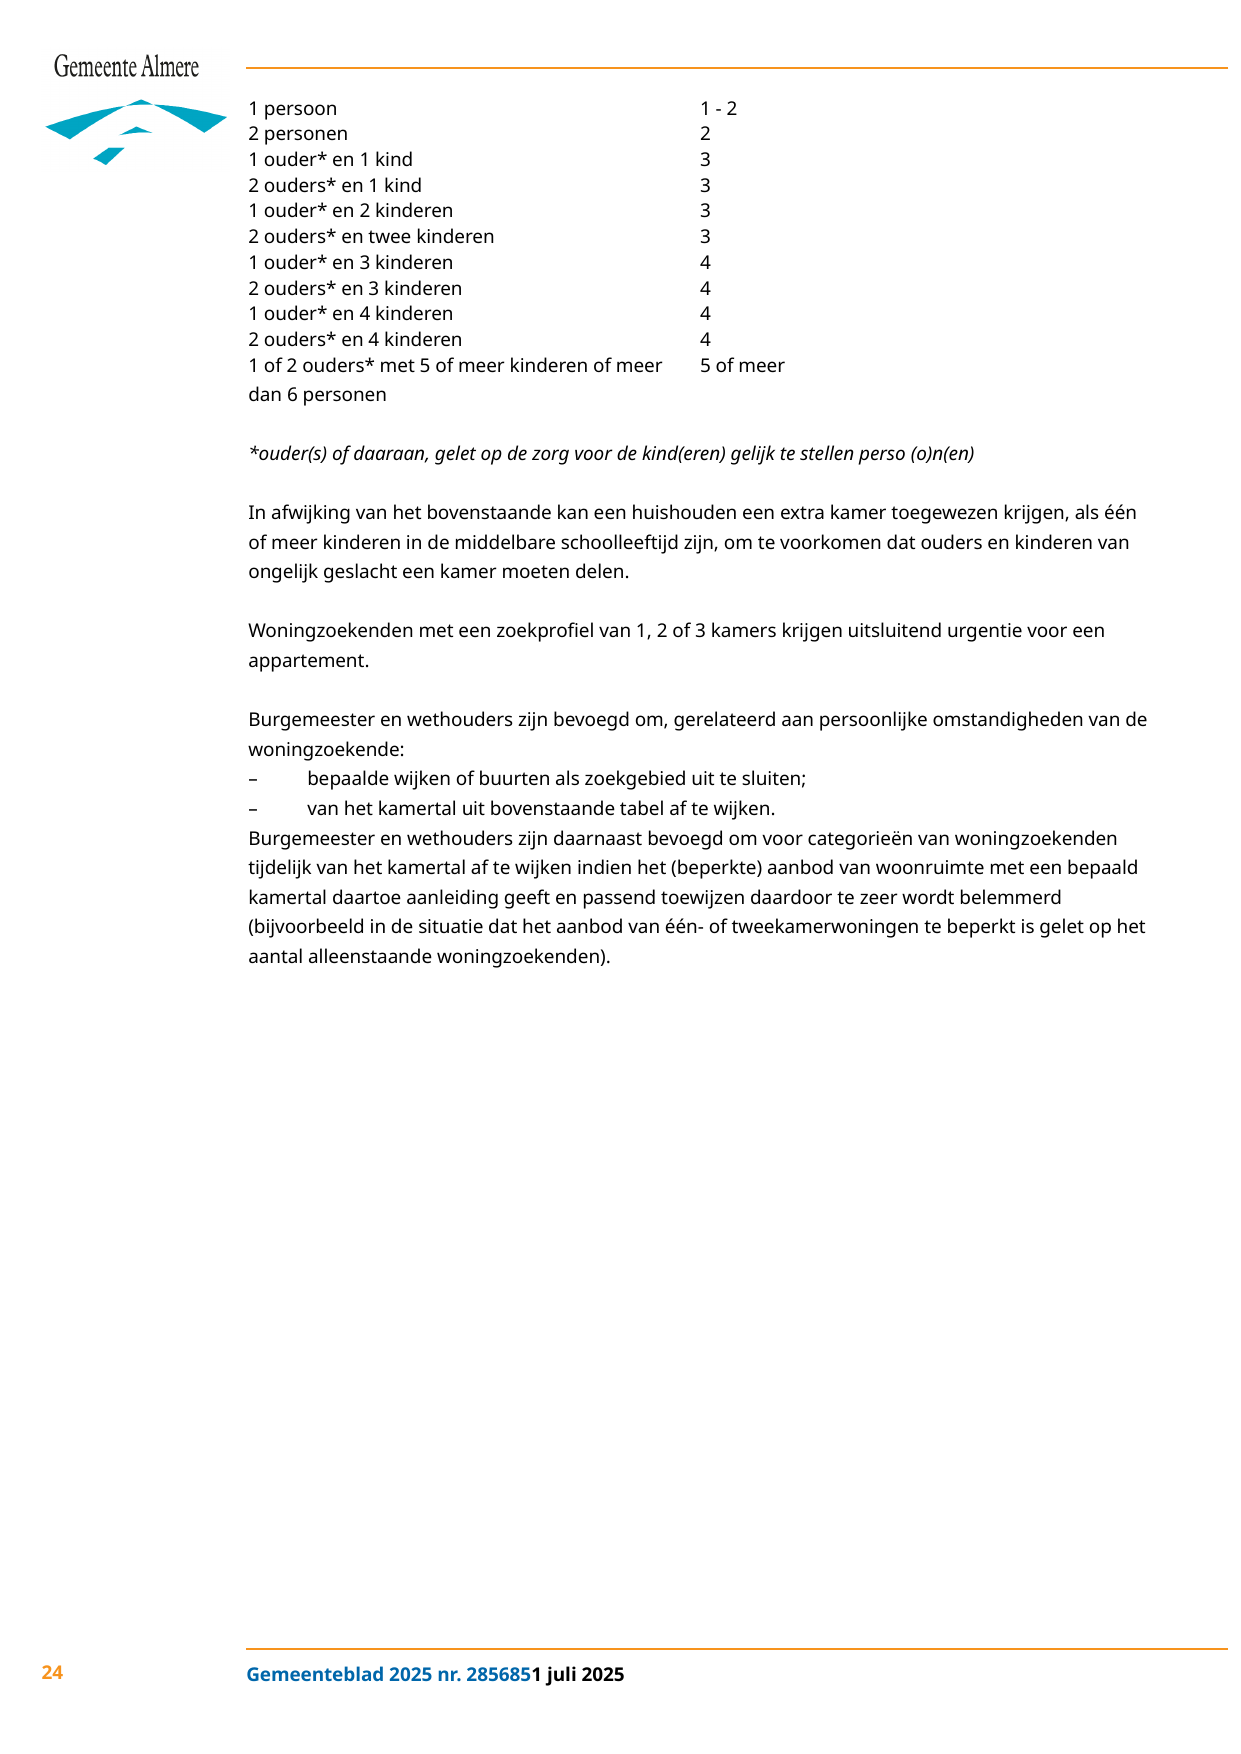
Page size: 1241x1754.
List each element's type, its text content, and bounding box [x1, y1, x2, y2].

table_cell 2 ouders* en twee kinderen [248, 224, 700, 249]
text Woningzoekenden met een zoekprofiel van 1, 2 of 3 kamers krijgen uitsluitend urgentie voor een appartement. [248, 618, 1152, 673]
table_cell 1 ouder* en 1 kind [248, 146, 700, 172]
list bepaalde wijken of buurten als zoekgebied uit te sluiten; [248, 766, 1152, 791]
table_cell 1 of 2 ouders* met 5 of meer kinderen of meer dan 6 personen [248, 352, 700, 407]
table_cell 1 persoon [248, 95, 700, 121]
table_cell 1 ouder* en 3 kinderen [248, 249, 700, 275]
text Burgemeester en wethouders zijn daarnaast bevoegd om voor categorieën van woningzoekenden tijdelijk van het kamertal af te wijken indien het (beperkte) aanbod van woonruimte met een bepaald kamertal daartoe aanleiding geeft en passend toewijzen daardoor te zeer wordt belemmerd (bijvoorbeeld in de situatie dat het aanbod van één- of tweekamerwoningen te beperkt is gelet op het aantal alleenstaande woningzoekenden). [248, 825, 1152, 969]
table_cell 2 personen [248, 121, 700, 146]
table_cell 3 [700, 198, 1152, 223]
table_cell 4 [700, 275, 1152, 301]
table_cell 4 [700, 249, 1152, 275]
table_cell 3 [700, 172, 1152, 198]
table_cell 3 [700, 224, 1152, 249]
table_cell 1 ouder* en 2 kinderen [248, 198, 700, 223]
table_cell 2 ouders* en 1 kind [248, 172, 700, 198]
text *ouder(s) of daaraan, gelet op de zorg voor de kind(eren) gelijk te stellen perso (o)n(en) [248, 440, 1152, 466]
table_cell 1 - 2 [700, 95, 1152, 121]
table_cell 4 [700, 326, 1152, 352]
table_cell 4 [700, 301, 1152, 326]
table_cell 2 ouders* en 3 kinderen [248, 275, 700, 301]
picture [41, 47, 231, 172]
table_cell 3 [700, 146, 1152, 172]
table_cell 5 of meer [700, 352, 1152, 407]
table_cell 1 ouder* en 4 kinderen [248, 301, 700, 326]
table_cell 2 [700, 121, 1152, 146]
text In afwijking van het bovenstaande kan een huishouden een extra kamer toegewezen krijgen, als één of meer kinderen in de middelbare schoolleeftijd zijn, om te voorkomen dat ouders en kinderen van ongelijk geslacht een kamer moeten delen. [248, 499, 1152, 584]
table_cell 2 ouders* en 4 kinderen [248, 326, 700, 352]
list van het kamertal uit bovenstaande tabel af te wijken. [248, 795, 1152, 821]
text Burgemeester en wethouders zijn bevoegd om, gerelateerd aan persoonlijke omstandigheden van de woningzoekende: [248, 706, 1152, 762]
